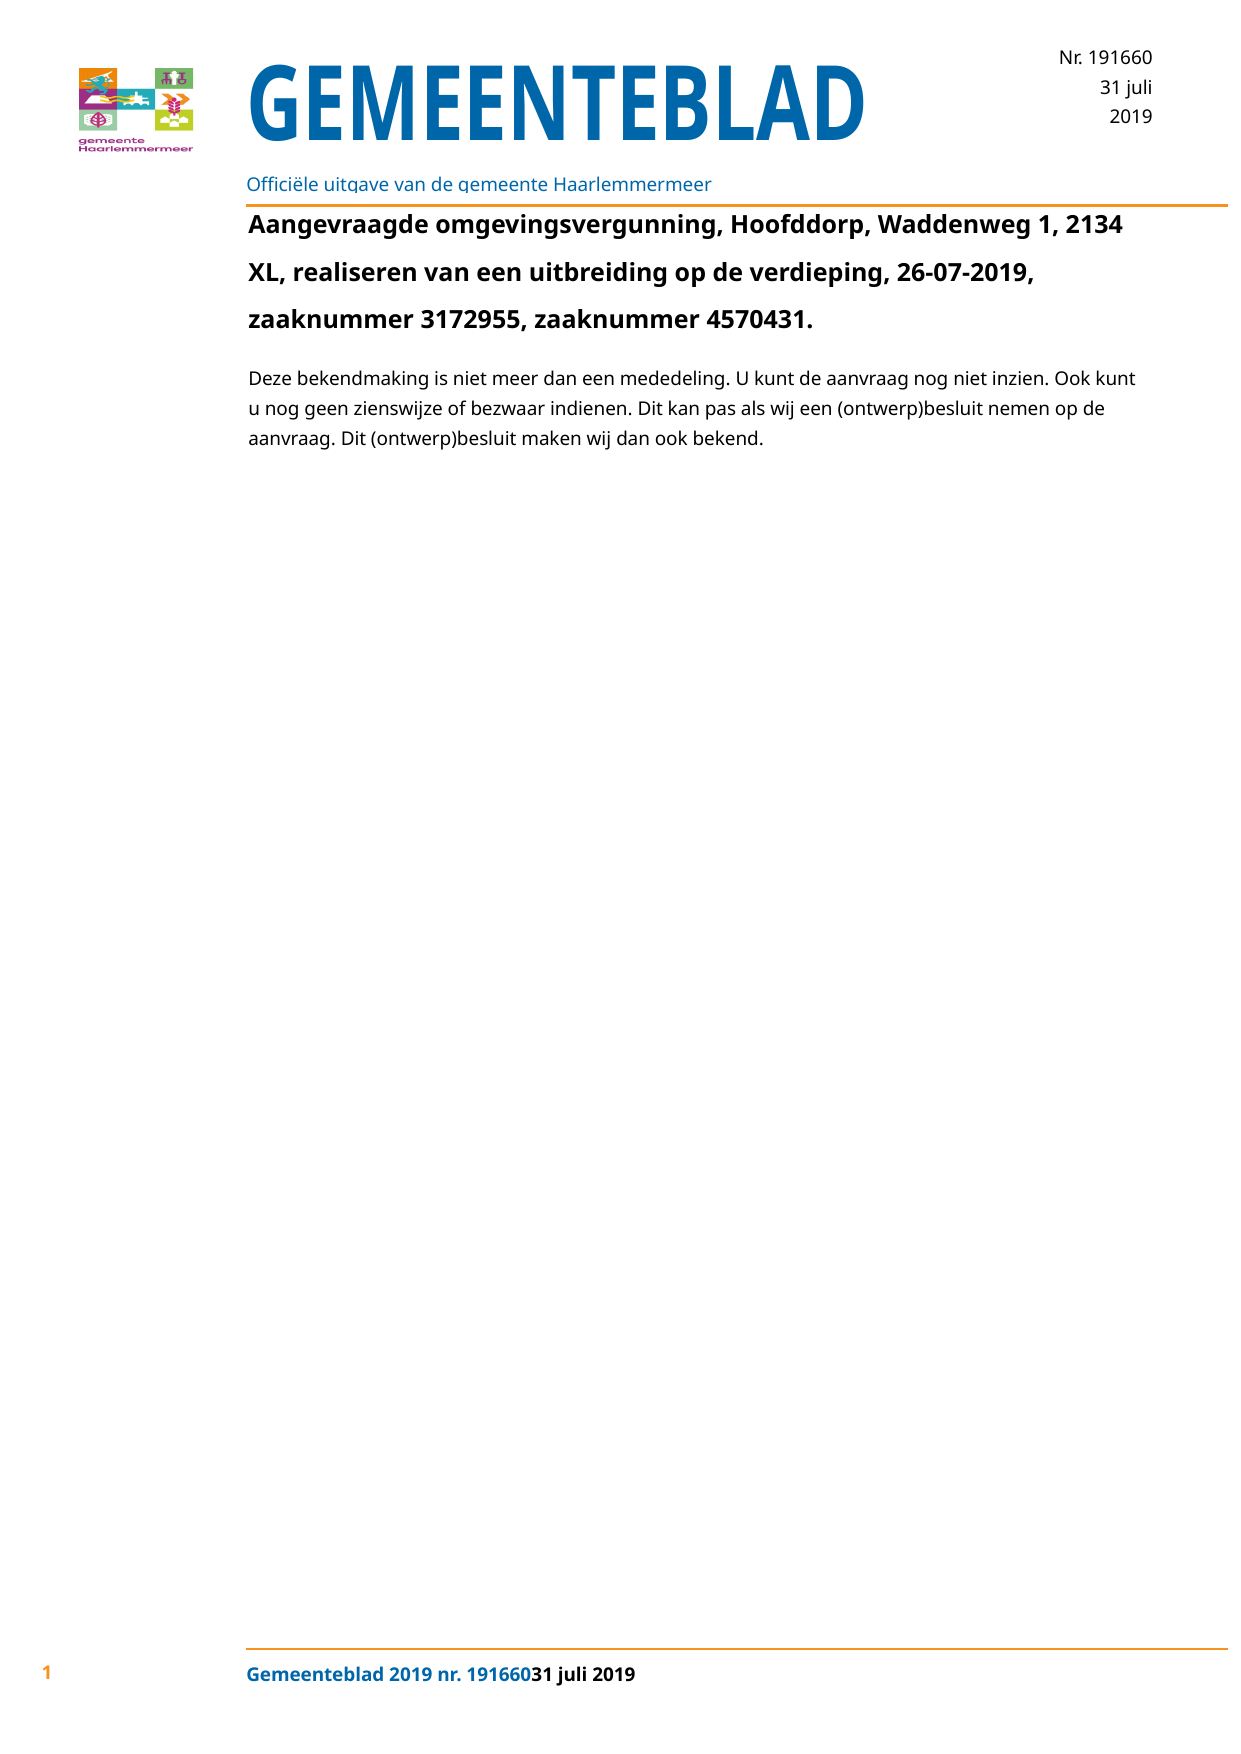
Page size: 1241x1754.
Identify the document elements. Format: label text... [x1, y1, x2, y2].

text Deze bekendmaking is niet meer dan een mededeling. U kunt de aanvraag nog niet inzien. Ook kunt u nog geen zienswijze of bezwaar indienen. Dit kan pas als wij een (ontwerp)besluit nemen op de aanvraag. Dit (ontwerp)besluit maken wij dan ook bekend. [248, 366, 1152, 450]
text Aangevraagde omgevingsvergunning, Hoofddorp, Waddenweg 1, 2134 XL, realiseren van een uitbreiding op de verdieping, 26-07-2019, zaaknummer 3172955, zaaknummer 4570431. [248, 207, 1152, 336]
picture [41, 47, 231, 172]
